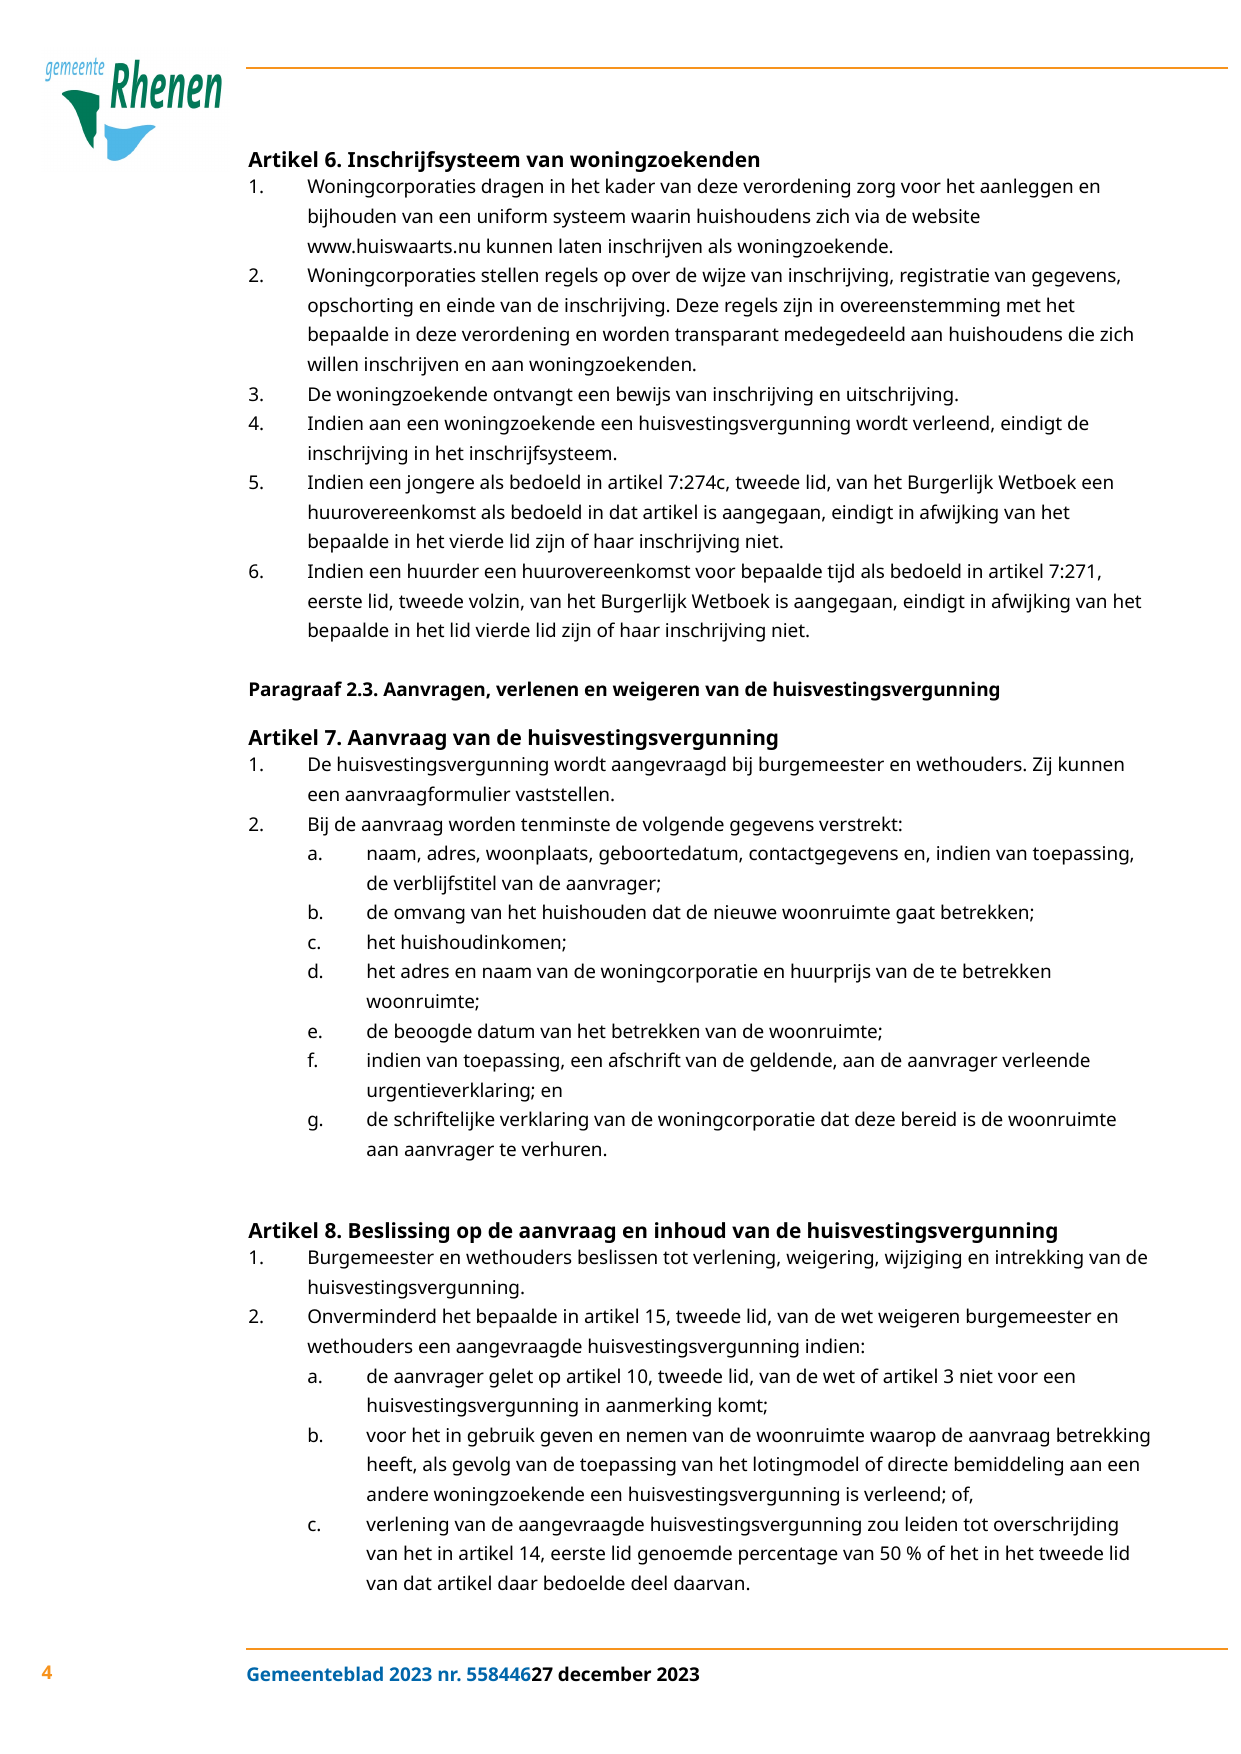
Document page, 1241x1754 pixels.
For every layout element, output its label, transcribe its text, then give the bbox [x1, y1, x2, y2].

list de beoogde datum van het betrekken van de woonruimte; [307, 1018, 1152, 1043]
list indien van toepassing, een afschrift van de geldende, aan de aanvrager verleende urgentieverklaring; en [307, 1047, 1152, 1103]
list de omvang van het huishouden dat de nieuwe woonruimte gaat betrekken; [307, 899, 1152, 925]
text Artikel 8. Beslissing op de aanvraag en inhoud van de huisvestingsvergunning [248, 1216, 1152, 1244]
list de aanvrager gelet op artikel 10, tweede lid, van de wet of artikel 3 niet voor een huisvestingsvergunning in aanmerking komt; [307, 1363, 1152, 1418]
list Woningcorporaties dragen in het kader van deze verordening zorg voor het aanleggen en bijhouden van een uniform systeem waarin huishoudens zich via de website www.huiswaarts.nu kunnen laten inschrijven als woningzoekende. [248, 174, 1152, 258]
list Burgemeester en wethouders beslissen tot verlening, weigering, wijziging en intrekking van de huisvestingsvergunning. [248, 1244, 1152, 1300]
picture [41, 47, 231, 172]
list het adres en naam van de woningcorporatie en huurprijs van de te betrekken woonruimte; [307, 959, 1152, 1014]
text Artikel 6. Inschrijfsysteem van woningzoekenden [248, 145, 1152, 174]
list voor het in gebruik geven en nemen van de woonruimte waarop de aanvraag betrekking heeft, als gevolg van de toepassing van het lotingmodel of directe bemiddeling aan een andere woningzoekende een huisvestingsvergunning is verleend; of, [307, 1422, 1152, 1507]
list Indien een jongere als bedoeld in artikel 7:274c, tweede lid, van het Burgerlijk Wetboek een huurovereenkomst als bedoeld in dat artikel is aangegaan, eindigt in afwijking van het bepaalde in het vierde lid zijn of haar inschrijving niet. [248, 469, 1152, 554]
list de schriftelijke verklaring van de woningcorporatie dat deze bereid is de woonruimte aan aanvrager te verhuren. [307, 1107, 1152, 1162]
list Indien een huurder een huurovereenkomst voor bepaalde tijd als bedoeld in artikel 7:271, eerste lid, tweede volzin, van het Burgerlijk Wetboek is aangegaan, eindigt in afwijking van het bepaalde in het lid vierde lid zijn of haar inschrijving niet. [248, 558, 1152, 643]
list Woningcorporaties stellen regels op over de wijze van inschrijving, registratie van gegevens, opschorting en einde van de inschrijving. Deze regels zijn in overeenstemming met het bepaalde in deze verordening en worden transparant medegedeeld aan huishoudens die zich willen inschrijven en aan woningzoekenden. [248, 262, 1152, 377]
list het huishoudinkomen; [307, 929, 1152, 955]
list verlening van de aangevraagde huisvestingsvergunning zou leiden tot overschrijding van het in artikel 14, eerste lid genoemde percentage van 50 % of het in het tweede lid van dat artikel daar bedoelde deel daarvan. [307, 1511, 1152, 1596]
list De woningzoekende ontvangt een bewijs van inschrijving en uitschrijving. [248, 381, 1152, 406]
list Bij de aanvraag worden tenminste de volgende gegevens verstrekt: [248, 811, 1152, 836]
list Onverminderd het bepaalde in artikel 15, tweede lid, van de wet weigeren burgemeester en wethouders een aangevraagde huisvestingsvergunning indien: [248, 1304, 1152, 1359]
list De huisvestingsvergunning wordt aangevraagd bij burgemeester en wethouders. Zij kunnen een aanvraagformulier vaststellen. [248, 752, 1152, 807]
text Paragraaf 2.3. Aanvragen, verlenen en weigeren van de huisvestingsvergunning [248, 677, 1152, 702]
list naam, adres, woonplaats, geboortedatum, contactgegevens en, indien van toepassing, de verblijfstitel van de aanvrager; [307, 840, 1152, 896]
list Indien aan een woningzoekende een huisvestingsvergunning wordt verleend, eindigt de inschrijving in het inschrijfsysteem. [248, 410, 1152, 466]
text Artikel 7. Aanvraag van de huisvestingsvergunning [248, 723, 1152, 752]
